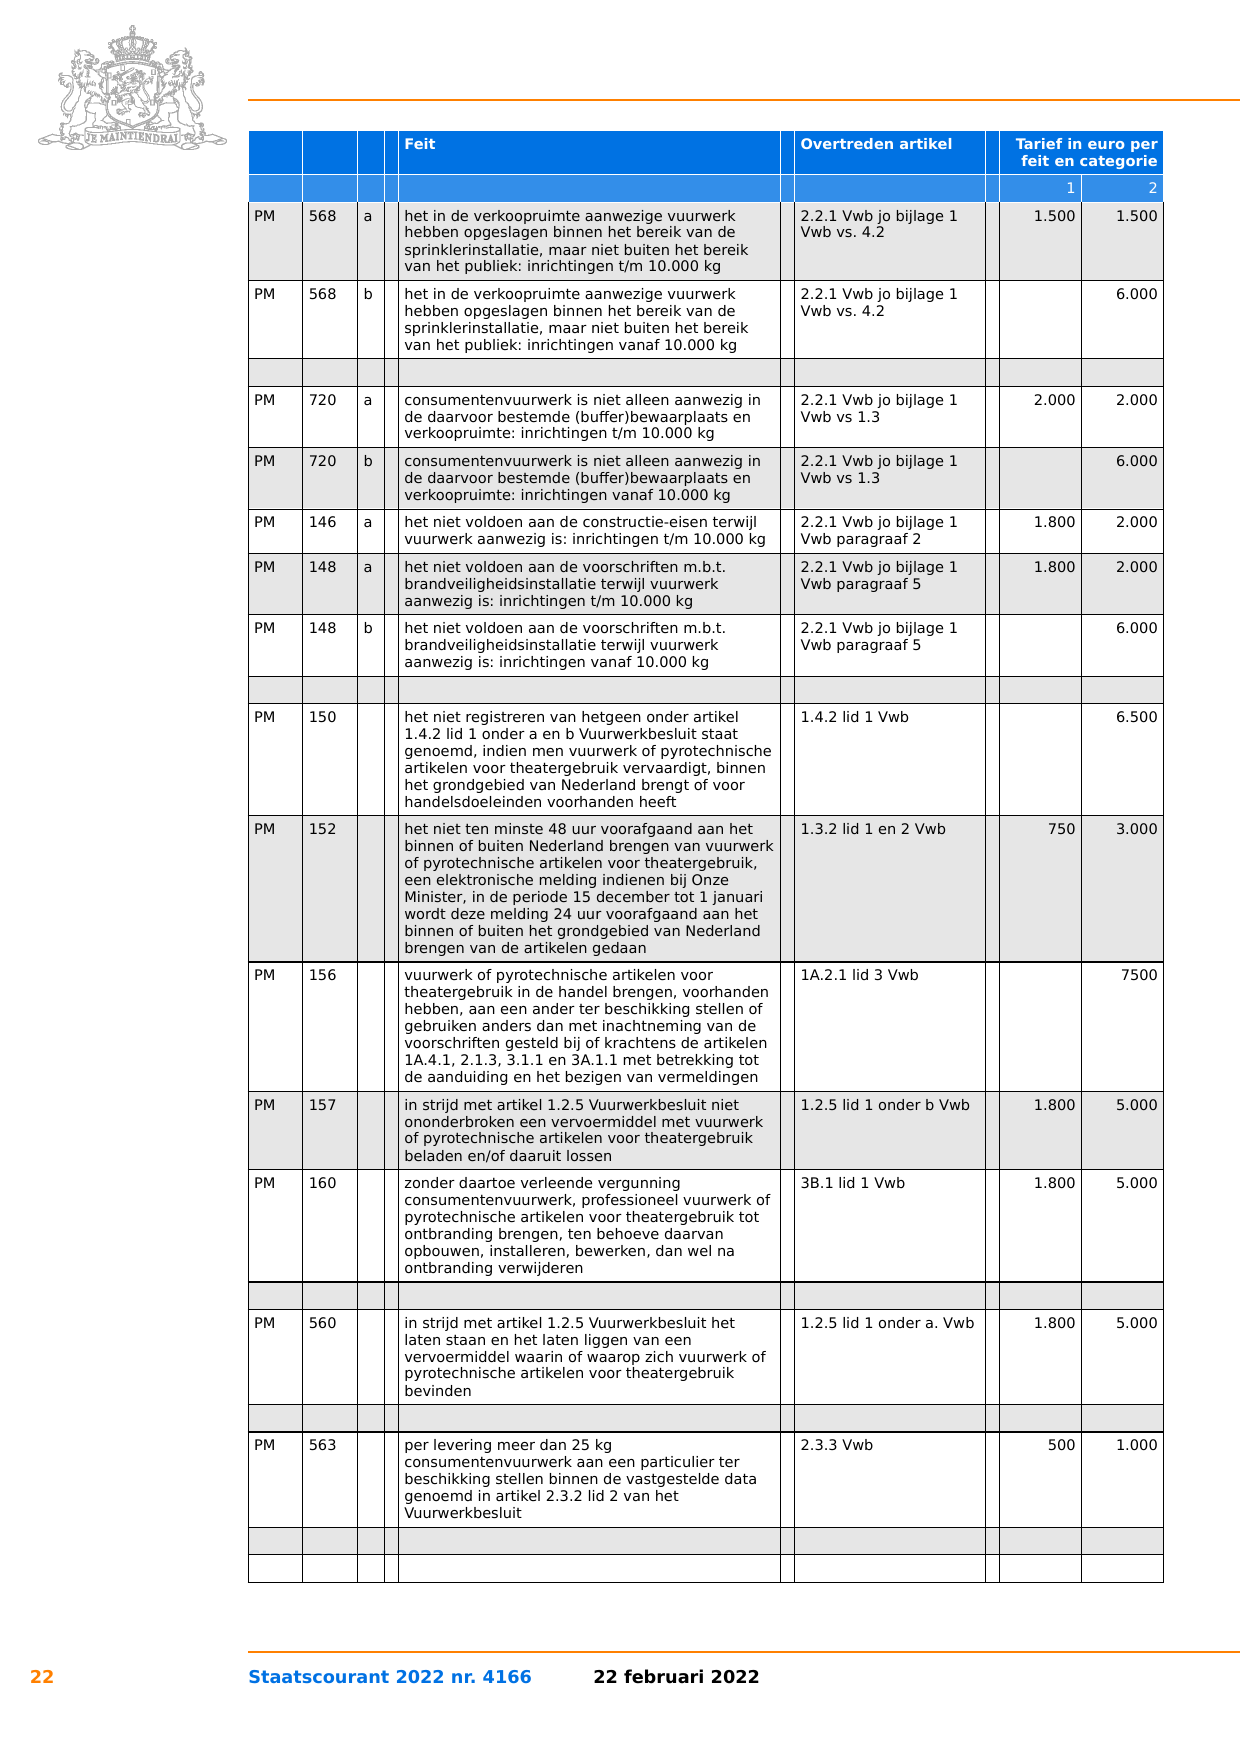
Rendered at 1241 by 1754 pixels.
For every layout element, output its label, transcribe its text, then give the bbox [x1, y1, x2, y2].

table_cell [385, 1310, 398, 1404]
table_cell 1.500 [1000, 203, 1081, 280]
table_cell [385, 1283, 398, 1309]
table_cell [795, 1283, 985, 1309]
table_cell [781, 1528, 794, 1554]
table_header [781, 131, 794, 174]
table_cell [385, 387, 398, 447]
table_cell [385, 359, 398, 386]
table_cell [358, 1092, 384, 1169]
table_cell het niet ten minste 48 uur voorafgaand aan het binnen of buiten Nederland brengen van vuurwerk of pyrotechnische artikelen voor theatergebruik, een elektronische melding indienen bij Onze Minister, in de periode 15 december tot 1 januari wordt deze melding 24 uur voorafgaand aan het binnen of buiten het grondgebied van Nederland brengen van de artikelen gedaan [399, 816, 780, 961]
table_cell b [358, 615, 384, 676]
table_cell [781, 1405, 794, 1431]
table_cell 1.4.2 lid 1 Vwb [795, 704, 985, 815]
table_cell PM [249, 281, 302, 358]
table_cell [399, 359, 780, 386]
table_cell [385, 816, 398, 961]
table_cell [1000, 963, 1081, 1091]
table_cell 3B.1 lid 1 Vwb [795, 1170, 985, 1281]
table_cell [1082, 677, 1163, 703]
table_header Tarief in euro per feit en categorie [1000, 131, 1163, 174]
table_cell [781, 510, 794, 553]
table_cell [303, 677, 357, 703]
table_cell PM [249, 704, 302, 815]
table_cell consumentenvuurwerk is niet alleen aanwezig in de daarvoor bestemde (buffer)bewaarplaats en verkoopruimte: inrichtingen vanaf 10.000 kg [399, 448, 780, 508]
table_cell [303, 175, 357, 202]
table_cell [358, 963, 384, 1091]
table_cell [1082, 1555, 1163, 1582]
table_cell [385, 1092, 398, 1169]
table_cell [385, 615, 398, 676]
table_cell 500 [1000, 1433, 1081, 1527]
table_cell PM [249, 615, 302, 676]
table_cell 3.000 [1082, 816, 1163, 961]
table_cell [986, 281, 999, 358]
table_cell [795, 677, 985, 703]
table_cell [986, 203, 999, 280]
table_cell [986, 1555, 999, 1582]
table_cell per levering meer dan 25 kg consumentenvuurwerk aan een particulier ter beschikking stellen binnen de vastgestelde data genoemd in artikel 2.3.2 lid 2 van het Vuurwerkbesluit [399, 1433, 780, 1527]
table_cell [781, 677, 794, 703]
table_cell het in de verkoopruimte aanwezige vuurwerk hebben opgeslagen binnen het bereik van de sprinklerinstallatie, maar niet buiten het bereik van het publiek: inrichtingen vanaf 10.000 kg [399, 281, 780, 358]
table_header [249, 131, 302, 174]
table_cell 2.000 [1082, 510, 1163, 553]
table_cell [358, 1283, 384, 1309]
table_cell [781, 1283, 794, 1309]
table_cell 560 [303, 1310, 357, 1404]
table_cell PM [249, 448, 302, 508]
table_cell 6.000 [1082, 615, 1163, 676]
table_cell [358, 1433, 384, 1527]
table_cell [385, 677, 398, 703]
table_cell [399, 677, 780, 703]
table_cell 1.800 [1000, 1310, 1081, 1404]
table_cell 1.3.2 lid 1 en 2 Vwb [795, 816, 985, 961]
table_cell 2.2.1 Vwb jo bijlage 1 Vwb vs. 4.2 [795, 203, 985, 280]
table_cell 563 [303, 1433, 357, 1527]
table_cell [303, 1555, 357, 1582]
table_cell 5.000 [1082, 1310, 1163, 1404]
table_cell PM [249, 554, 302, 614]
table_cell 2.2.1 Vwb jo bijlage 1 Vwb paragraaf 5 [795, 554, 985, 614]
table_cell [358, 1170, 384, 1281]
table_cell 2.2.1 Vwb jo bijlage 1 Vwb vs 1.3 [795, 387, 985, 447]
table_cell [1000, 1405, 1081, 1431]
table_cell [986, 1310, 999, 1404]
table_cell [358, 677, 384, 703]
table_cell [249, 175, 302, 202]
table_cell [986, 1528, 999, 1554]
table_cell 1.800 [1000, 510, 1081, 553]
table_cell PM [249, 1433, 302, 1527]
table_cell PM [249, 203, 302, 280]
table_cell [385, 554, 398, 614]
table_cell [986, 1433, 999, 1527]
table_cell consumentenvuurwerk is niet alleen aanwezig in de daarvoor bestemde (buffer)bewaarplaats en verkoopruimte: inrichtingen t/m 10.000 kg [399, 387, 780, 447]
table_cell 2.000 [1082, 387, 1163, 447]
table_cell [781, 816, 794, 961]
table_cell [303, 1528, 357, 1554]
table_cell [1082, 1405, 1163, 1431]
table_cell 1A.2.1 lid 3 Vwb [795, 963, 985, 1091]
table_cell 148 [303, 554, 357, 614]
table_cell [986, 1092, 999, 1169]
table_cell 2.2.1 Vwb jo bijlage 1 Vwb paragraaf 5 [795, 615, 985, 676]
table_cell [781, 1555, 794, 1582]
table_cell [1000, 1555, 1081, 1582]
table_cell [781, 359, 794, 386]
table_cell 6.500 [1082, 704, 1163, 815]
table_cell [781, 448, 794, 508]
table_cell [385, 1405, 398, 1431]
table_cell b [358, 281, 384, 358]
table_cell [358, 359, 384, 386]
table_cell [385, 1170, 398, 1281]
table_cell PM [249, 510, 302, 553]
table_cell [781, 1170, 794, 1281]
table_cell PM [249, 963, 302, 1091]
table_cell [986, 677, 999, 703]
table_cell [795, 175, 985, 202]
table_cell [986, 359, 999, 386]
table_cell PM [249, 387, 302, 447]
table_cell [399, 1405, 780, 1431]
table_cell [781, 1092, 794, 1169]
table_cell 5.000 [1082, 1170, 1163, 1281]
table_cell PM [249, 1170, 302, 1281]
table_header Feit [399, 131, 780, 174]
table_cell [986, 510, 999, 553]
table_cell 160 [303, 1170, 357, 1281]
table_cell in strijd met artikel 1.2.5 Vuurwerkbesluit het laten staan en het laten liggen van een vervoermiddel waarin of waarop zich vuurwerk of pyrotechnische artikelen voor theatergebruik bevinden [399, 1310, 780, 1404]
table_cell 2.2.1 Vwb jo bijlage 1 Vwb vs. 4.2 [795, 281, 985, 358]
table_cell [986, 615, 999, 676]
table_cell 7500 [1082, 963, 1163, 1091]
table_cell [795, 1405, 985, 1431]
table_cell het niet voldoen aan de voorschriften m.b.t. brandveiligheidsinstallatie terwijl vuurwerk aanwezig is: inrichtingen t/m 10.000 kg [399, 554, 780, 614]
table_cell [986, 704, 999, 815]
table_cell 1 [1000, 175, 1081, 202]
table_cell [303, 1283, 357, 1309]
table_cell [781, 615, 794, 676]
table_cell [385, 1555, 398, 1582]
table_cell [1082, 1528, 1163, 1554]
table_cell [385, 1433, 398, 1527]
table_cell [385, 510, 398, 553]
table_cell [795, 359, 985, 386]
table_cell 1.2.5 lid 1 onder b Vwb [795, 1092, 985, 1169]
table_cell [781, 175, 794, 202]
table_cell 1.800 [1000, 1170, 1081, 1281]
table_cell [781, 963, 794, 1091]
table_cell [1000, 704, 1081, 815]
table_cell [986, 1170, 999, 1281]
table_cell 720 [303, 387, 357, 447]
table_cell [249, 359, 302, 386]
table_cell [781, 1310, 794, 1404]
table_cell [986, 1405, 999, 1431]
picture [38, 25, 227, 150]
table_cell a [358, 387, 384, 447]
table_cell in strijd met artikel 1.2.5 Vuurwerkbesluit niet ononderbroken een vervoermiddel met vuurwerk of pyrotechnische artikelen voor theatergebruik beladen en/of daaruit lossen [399, 1092, 780, 1169]
table_cell 1.000 [1082, 1433, 1163, 1527]
table_cell [399, 175, 780, 202]
table_cell 150 [303, 704, 357, 815]
table_header [303, 131, 357, 174]
table_cell [399, 1555, 780, 1582]
table_cell PM [249, 816, 302, 961]
table_cell [795, 1555, 985, 1582]
table_cell het niet registreren van hetgeen onder artikel 1.4.2 lid 1 onder a en b Vuurwerkbesluit staat genoemd, indien men vuurwerk of pyrotechnische artikelen voor theatergebruik vervaardigt, binnen het grondgebied van Nederland brengt of voor handelsdoeleinden voorhanden heeft [399, 704, 780, 815]
table_cell het niet voldoen aan de constructie-eisen terwijl vuurwerk aanwezig is: inrichtingen t/m 10.000 kg [399, 510, 780, 553]
table_cell PM [249, 1310, 302, 1404]
table_cell [986, 816, 999, 961]
table_cell [358, 1310, 384, 1404]
table_cell 568 [303, 203, 357, 280]
table_cell [399, 1528, 780, 1554]
table_cell het in de verkoopruimte aanwezige vuurwerk hebben opgeslagen binnen het bereik van de sprinklerinstallatie, maar niet buiten het bereik van het publiek: inrichtingen t/m 10.000 kg [399, 203, 780, 280]
table_cell PM [249, 1092, 302, 1169]
table_cell 2.000 [1000, 387, 1081, 447]
table_header [385, 131, 398, 174]
table_header Overtreden artikel [795, 131, 985, 174]
table_cell [1000, 1528, 1081, 1554]
table_cell [1000, 448, 1081, 508]
table_cell het niet voldoen aan de voorschriften m.b.t. brandveiligheidsinstallatie terwijl vuurwerk aanwezig is: inrichtingen vanaf 10.000 kg [399, 615, 780, 676]
table_cell 5.000 [1082, 1092, 1163, 1169]
table_cell [1000, 1283, 1081, 1309]
table_cell a [358, 203, 384, 280]
table_cell 1.2.5 lid 1 onder a. Vwb [795, 1310, 985, 1404]
table_cell 2.000 [1082, 554, 1163, 614]
table_cell [781, 1433, 794, 1527]
table_cell [781, 203, 794, 280]
table_cell 6.000 [1082, 448, 1163, 508]
table_cell 1.800 [1000, 1092, 1081, 1169]
table_cell [1082, 359, 1163, 386]
table_cell a [358, 554, 384, 614]
table_cell [303, 1405, 357, 1431]
table_cell 2 [1082, 175, 1163, 202]
table_cell [249, 677, 302, 703]
table_cell 750 [1000, 816, 1081, 961]
table_cell 156 [303, 963, 357, 1091]
table_cell 1.800 [1000, 554, 1081, 614]
table_cell [385, 704, 398, 815]
table_cell [781, 387, 794, 447]
table_cell 720 [303, 448, 357, 508]
table_cell [1000, 281, 1081, 358]
table_cell a [358, 510, 384, 553]
table_cell [781, 554, 794, 614]
table_cell [249, 1283, 302, 1309]
table_cell 568 [303, 281, 357, 358]
table_cell vuurwerk of pyrotechnische artikelen voor theatergebruik in de handel brengen, voorhanden hebben, aan een ander ter beschikking stellen of gebruiken anders dan met inachtneming van de voorschriften gesteld bij of krachtens de artikelen 1A.4.1, 2.1.3, 3.1.1 en 3A.1.1 met betrekking tot de aanduiding en het bezigen van vermeldingen [399, 963, 780, 1091]
table_cell [385, 963, 398, 1091]
table_cell [385, 281, 398, 358]
table_cell [358, 704, 384, 815]
table_cell [781, 281, 794, 358]
table_cell 1.500 [1082, 203, 1163, 280]
table_cell [358, 1528, 384, 1554]
table_cell [358, 1405, 384, 1431]
table_cell 2.2.1 Vwb jo bijlage 1 Vwb vs 1.3 [795, 448, 985, 508]
table_cell [358, 175, 384, 202]
table_cell [385, 175, 398, 202]
table_cell 2.2.1 Vwb jo bijlage 1 Vwb paragraaf 2 [795, 510, 985, 553]
table_cell [781, 704, 794, 815]
table_cell [358, 816, 384, 961]
table_cell zonder daartoe verleende vergunning consumentenvuurwerk, professioneel vuurwerk of pyrotechnische artikelen voor theatergebruik tot ontbranding brengen, ten behoeve daarvan opbouwen, installeren, bewerken, dan wel na ontbranding verwijderen [399, 1170, 780, 1281]
table_cell [986, 963, 999, 1091]
table_cell [385, 203, 398, 280]
table_cell 146 [303, 510, 357, 553]
table_cell [986, 387, 999, 447]
table_cell [385, 448, 398, 508]
table_cell [358, 1555, 384, 1582]
table_cell [1000, 359, 1081, 386]
table_cell [986, 554, 999, 614]
table_cell [795, 1528, 985, 1554]
table_cell [249, 1405, 302, 1431]
table_cell [986, 1283, 999, 1309]
table_cell [986, 448, 999, 508]
table_cell 6.000 [1082, 281, 1163, 358]
table_cell [986, 175, 999, 202]
table_cell [1082, 1283, 1163, 1309]
table_cell [249, 1528, 302, 1554]
table_cell b [358, 448, 384, 508]
table_cell [1000, 615, 1081, 676]
table_cell [303, 359, 357, 386]
table_cell 148 [303, 615, 357, 676]
table_cell 157 [303, 1092, 357, 1169]
table_cell [385, 1528, 398, 1554]
table_cell 2.3.3 Vwb [795, 1433, 985, 1527]
table_header [986, 131, 999, 174]
table_cell [1000, 677, 1081, 703]
table_cell [249, 1555, 302, 1582]
table_cell [399, 1283, 780, 1309]
table_header [358, 131, 384, 174]
table_cell 152 [303, 816, 357, 961]
